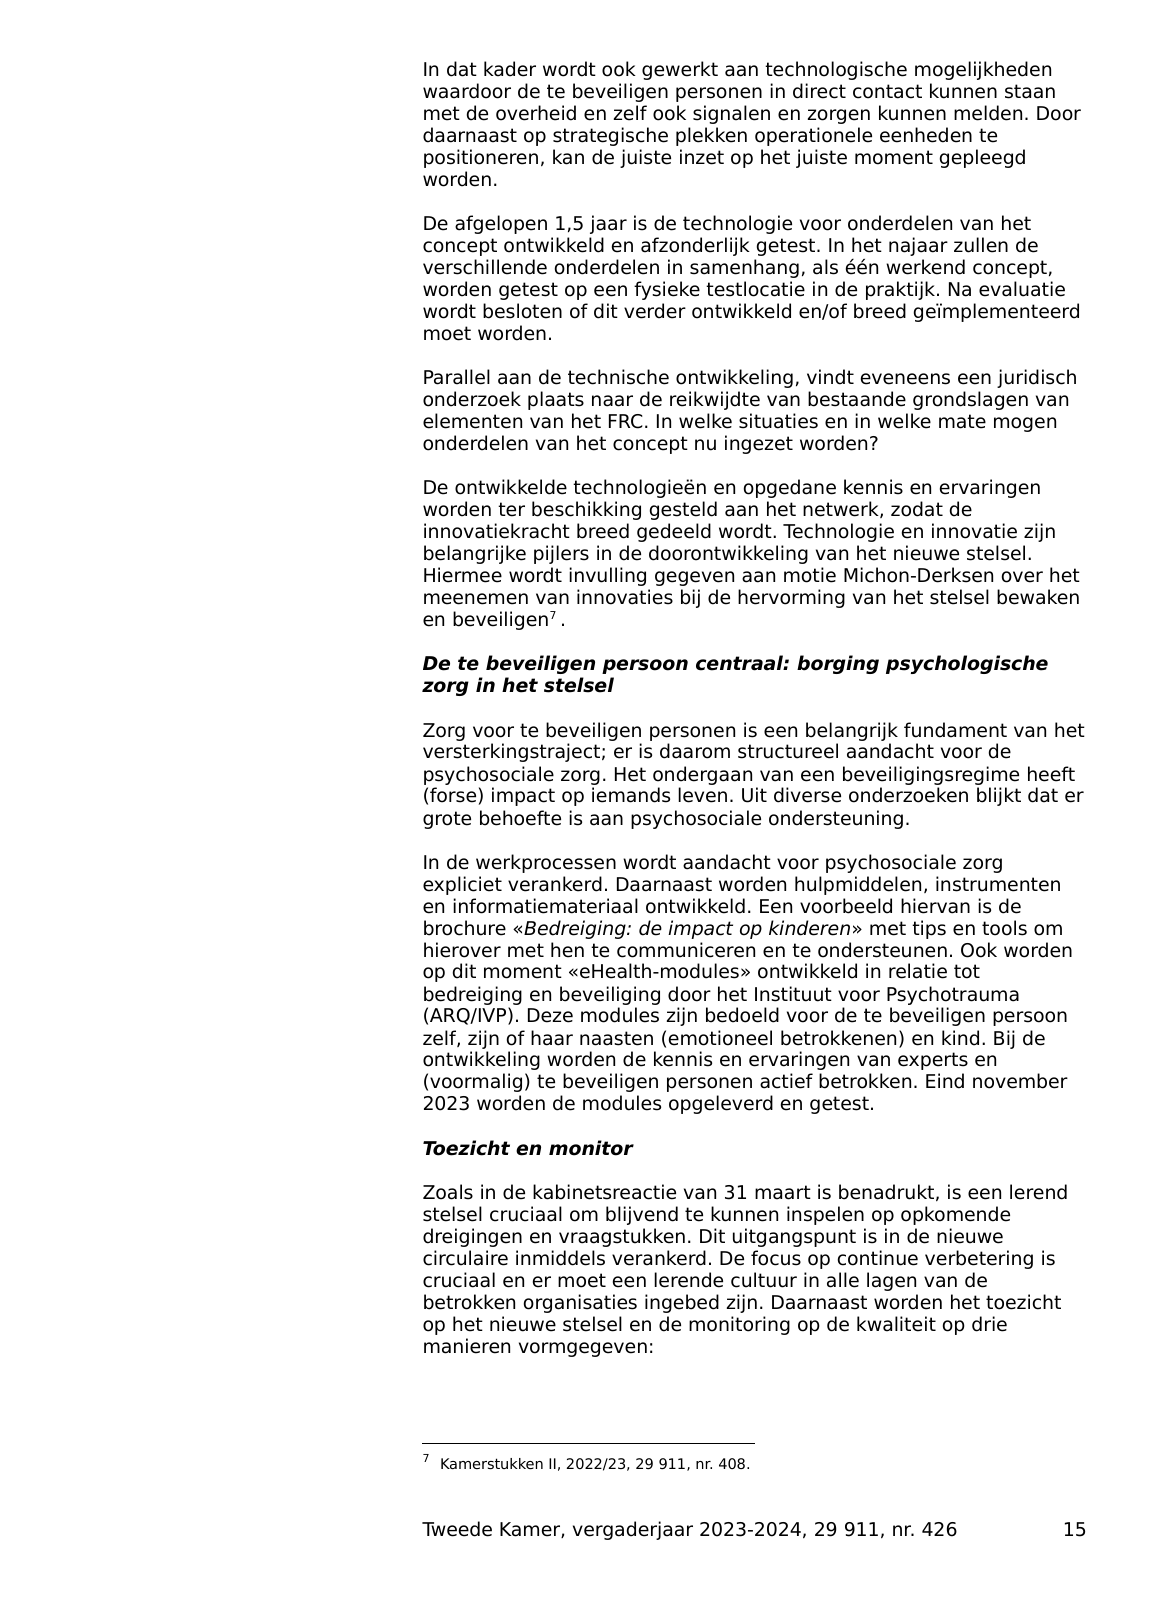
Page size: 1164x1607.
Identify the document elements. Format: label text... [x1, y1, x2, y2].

text Kamerstukken II, 2022/23, 29 911, nr. 408. [422, 1452, 1087, 1474]
text Zoals in de kabinetsreactie van 31 maart is benadrukt, is een lerend stelsel cruciaal om blijvend te kunnen inspelen op opkomende dreigingen en vraagstukken. Dit uitgangspunt is in de nieuwe circulaire inmiddels verankerd. De focus op continue verbetering is cruciaal en er moet een lerende cultuur in alle lagen van de betrokken organisaties ingebed zijn. Daarnaast worden het toezicht op het nieuwe stelsel en de monitoring op de kwaliteit op drie manieren vormgegeven: [422, 1182, 1087, 1357]
subtitle De te beveiligen persoon centraal: borging psychologische zorg in het stelsel [422, 653, 1087, 697]
text De afgelopen 1,5 jaar is de technologie voor onderdelen van het concept ontwikkeld en afzonderlijk getest. In het najaar zullen de verschillende onderdelen in samenhang, als één werkend concept, worden getest op een fysieke testlocatie in de praktijk. Na evaluatie wordt besloten of dit verder ontwikkeld en/of breed geïmplementeerd moet worden. [422, 213, 1087, 345]
text De ontwikkelde technologieën en opgedane kennis en ervaringen worden ter beschikking gesteld aan het netwerk, zodat de innovatiekracht breed gedeeld wordt. Technologie en innovatie zijn belangrijke pijlers in de doorontwikkeling van het nieuwe stelsel. Hiermee wordt invulling gegeven aan motie Michon-Derksen over het meenemen van innovaties bij de hervorming van het stelsel bewaken en beveiligen. [422, 477, 1087, 631]
text Zorg voor te beveiligen personen is een belangrijk fundament van het versterkingstraject; er is daarom structureel aandacht voor de psychosociale zorg. Het ondergaan van een beveiligingsregime heeft (forse) impact op iemands leven. Uit diverse onderzoeken blijkt dat er grote behoefte is aan psychosociale ondersteuning. [422, 719, 1087, 829]
text Parallel aan de technische ontwikkeling, vindt eveneens een juridisch onderzoek plaats naar de reikwijdte van bestaande grondslagen van elementen van het FRC. In welke situaties en in welke mate mogen onderdelen van het concept nu ingezet worden? [422, 367, 1087, 455]
text In dat kader wordt ook gewerkt aan technologische mogelijkheden waardoor de te beveiligen personen in direct contact kunnen staan met de overheid en zelf ook signalen en zorgen kunnen melden. Door daarnaast op strategische plekken operationele eenheden te positioneren, kan de juiste inzet op het juiste moment gepleegd worden. [422, 59, 1087, 191]
text In de werkprocessen wordt aandacht voor psychosociale zorg expliciet verankerd. Daarnaast worden hulpmiddelen, instrumenten en informatiemateriaal ontwikkeld. Een voorbeeld hiervan is de brochure «Bedreiging: de impact op kinderen» met tips en tools om hierover met hen te communiceren en te ondersteunen. Ook worden op dit moment «eHealth-modules» ontwikkeld in relatie tot bedreiging en beveiliging door het Instituut voor Psychotrauma (ARQ/IVP). Deze modules zijn bedoeld voor de te beveiligen persoon zelf, zijn of haar naasten (emotioneel betrokkenen) en kind. Bij de ontwikkeling worden de kennis en ervaringen van experts en (voormalig) te beveiligen personen actief betrokken. Eind november 2023 worden de modules opgeleverd en getest. [422, 852, 1087, 1115]
subtitle Toezicht en monitor [422, 1137, 1087, 1159]
